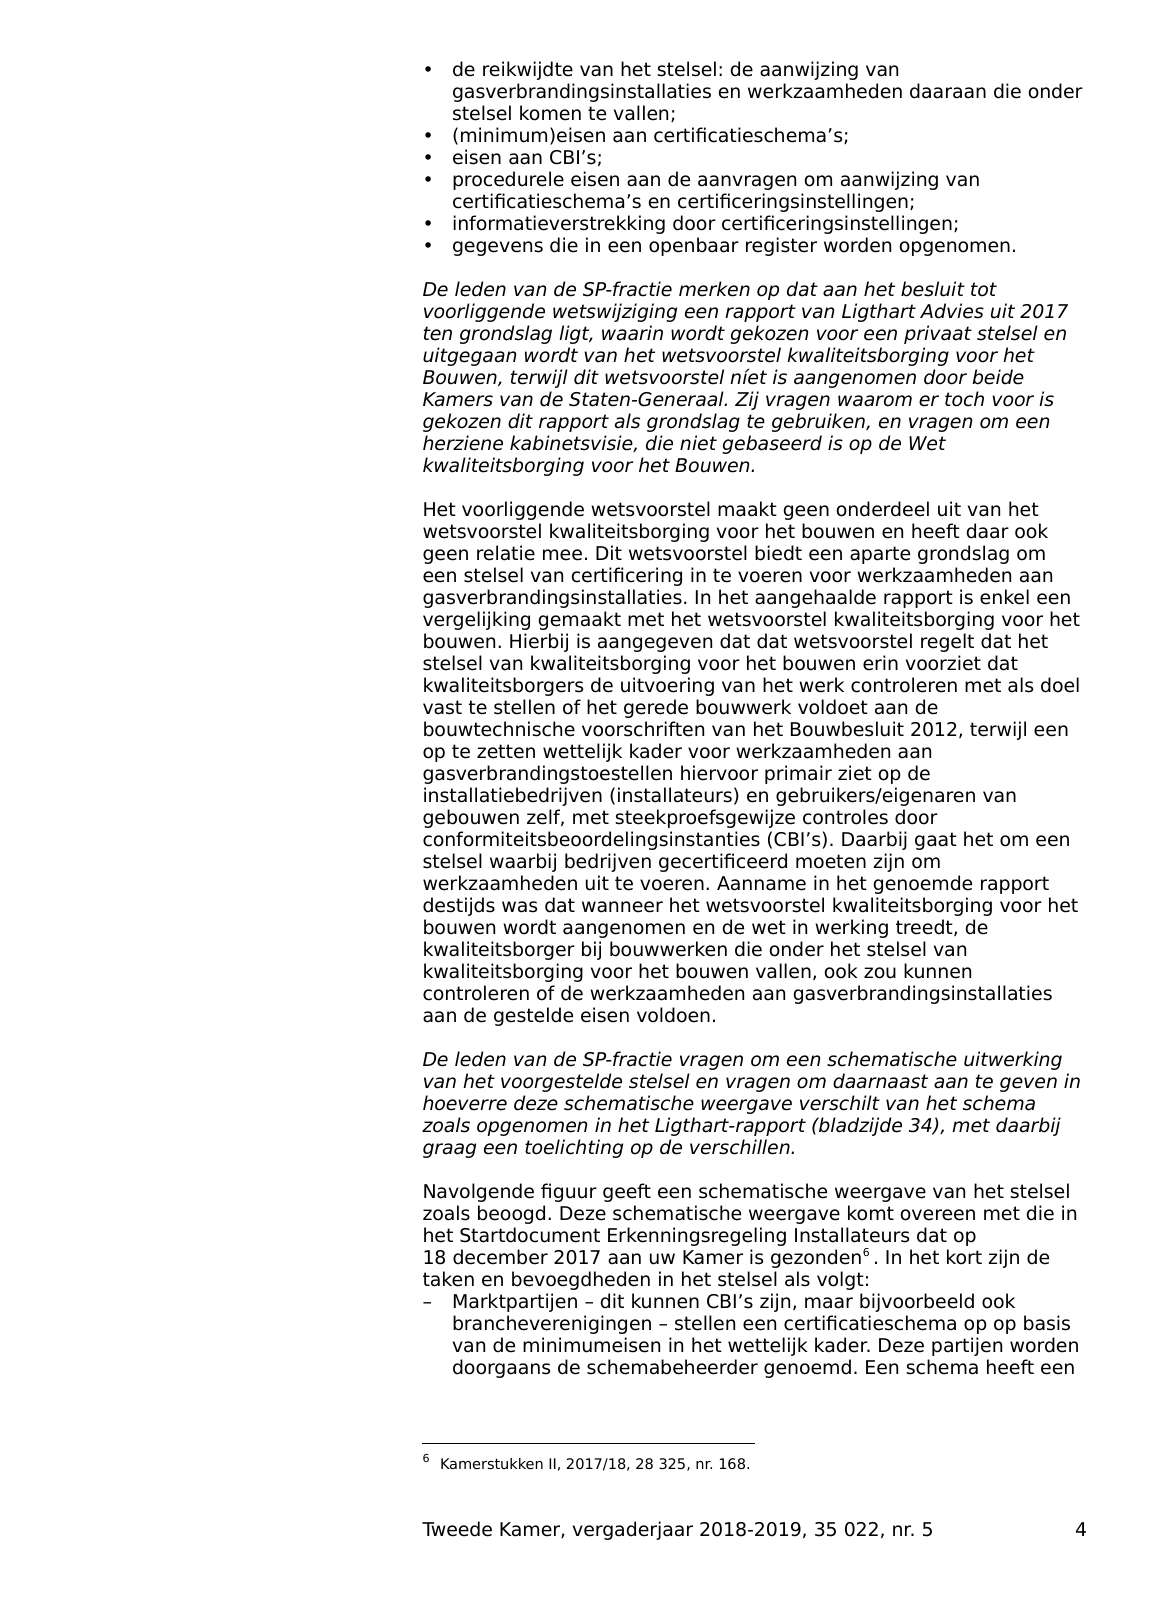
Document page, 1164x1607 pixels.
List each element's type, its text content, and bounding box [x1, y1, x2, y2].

text • informatieverstrekking door certificeringsinstellingen; [422, 213, 1087, 235]
text • gegevens die in een openbaar register worden opgenomen. [422, 235, 1087, 257]
text Kamerstukken II, 2017/18, 28 325, nr. 168. [422, 1452, 1087, 1474]
text • (minimum)eisen aan certificatieschema’s; [422, 125, 1087, 147]
text • eisen aan CBI’s; [422, 147, 1087, 169]
text De leden van de SP-fractie vragen om een schematische uitwerking van het voorgestelde stelsel en vragen om daarnaast aan te geven in hoeverre deze schematische weergave verschilt van het schema zoals opgenomen in het Ligthart-rapport (bladzijde 34), met daarbij graag een toelichting op de verschillen. [422, 1049, 1087, 1159]
text • procedurele eisen aan de aanvragen om aanwijzing van certificatieschema’s en certificeringsinstellingen; [422, 169, 1087, 213]
text De leden van de SP-fractie merken op dat aan het besluit tot voorliggende wetswijziging een rapport van Ligthart Advies uit 2017 ten grondslag ligt, waarin wordt gekozen voor een privaat stelsel en uitgegaan wordt van het wetsvoorstel kwaliteitsborging voor het Bouwen, terwijl dit wetsvoorstel níet is aangenomen door beide Kamers van de Staten-Generaal. Zij vragen waarom er toch voor is gekozen dit rapport als grondslag te gebruiken, en vragen om een herziene kabinetsvisie, die niet gebaseerd is op de Wet kwaliteitsborging voor het Bouwen. [422, 279, 1087, 477]
text Het voorliggende wetsvoorstel maakt geen onderdeel uit van het wetsvoorstel kwaliteitsborging voor het bouwen en heeft daar ook geen relatie mee. Dit wetsvoorstel biedt een aparte grondslag om een stelsel van certificering in te voeren voor werkzaamheden aan gasverbrandingsinstallaties. In het aangehaalde rapport is enkel een vergelijking gemaakt met het wetsvoorstel kwaliteitsborging voor het bouwen. Hierbij is aangegeven dat dat wetsvoorstel regelt dat het stelsel van kwaliteitsborging voor het bouwen erin voorziet dat kwaliteitsborgers de uitvoering van het werk controleren met als doel vast te stellen of het gerede bouwwerk voldoet aan de bouwtechnische voorschriften van het Bouwbesluit 2012, terwijl een op te zetten wettelijk kader voor werkzaamheden aan gasverbrandingstoestellen hiervoor primair ziet op de installatiebedrijven (installateurs) en gebruikers/eigenaren van gebouwen zelf, met steekproefsgewijze controles door conformiteitsbeoordelingsinstanties (CBI’s). Daarbij gaat het om een stelsel waarbij bedrijven gecertificeerd moeten zijn om werkzaamheden uit te voeren. Aanname in het genoemde rapport destijds was dat wanneer het wetsvoorstel kwaliteitsborging voor het bouwen wordt aangenomen en de wet in werking treedt, de kwaliteitsborger bij bouwwerken die onder het stelsel van kwaliteitsborging voor het bouwen vallen, ook zou kunnen controleren of de werkzaamheden aan gasverbrandingsinstallaties aan de gestelde eisen voldoen. [422, 499, 1087, 1027]
text • de reikwijdte van het stelsel: de aanwijzing van gasverbrandingsinstallaties en werkzaamheden daaraan die onder stelsel komen te vallen; [422, 59, 1087, 125]
text Navolgende figuur geeft een schematische weergave van het stelsel zoals beoogd. Deze schematische weergave komt overeen met die in het Startdocument Erkenningsregeling Installateurs dat op 18 december 2017 aan uw Kamer is gezonden. In het kort zijn de taken en bevoegdheden in het stelsel als volgt: [422, 1181, 1087, 1291]
text – Marktpartijen – dit kunnen CBI’s zijn, maar bijvoorbeeld ook brancheverenigingen – stellen een certificatieschema op op basis van de minimumeisen in het wettelijk kader. Deze partijen worden doorgaans de schemabeheerder genoemd. Een schema heeft een [422, 1291, 1087, 1379]
